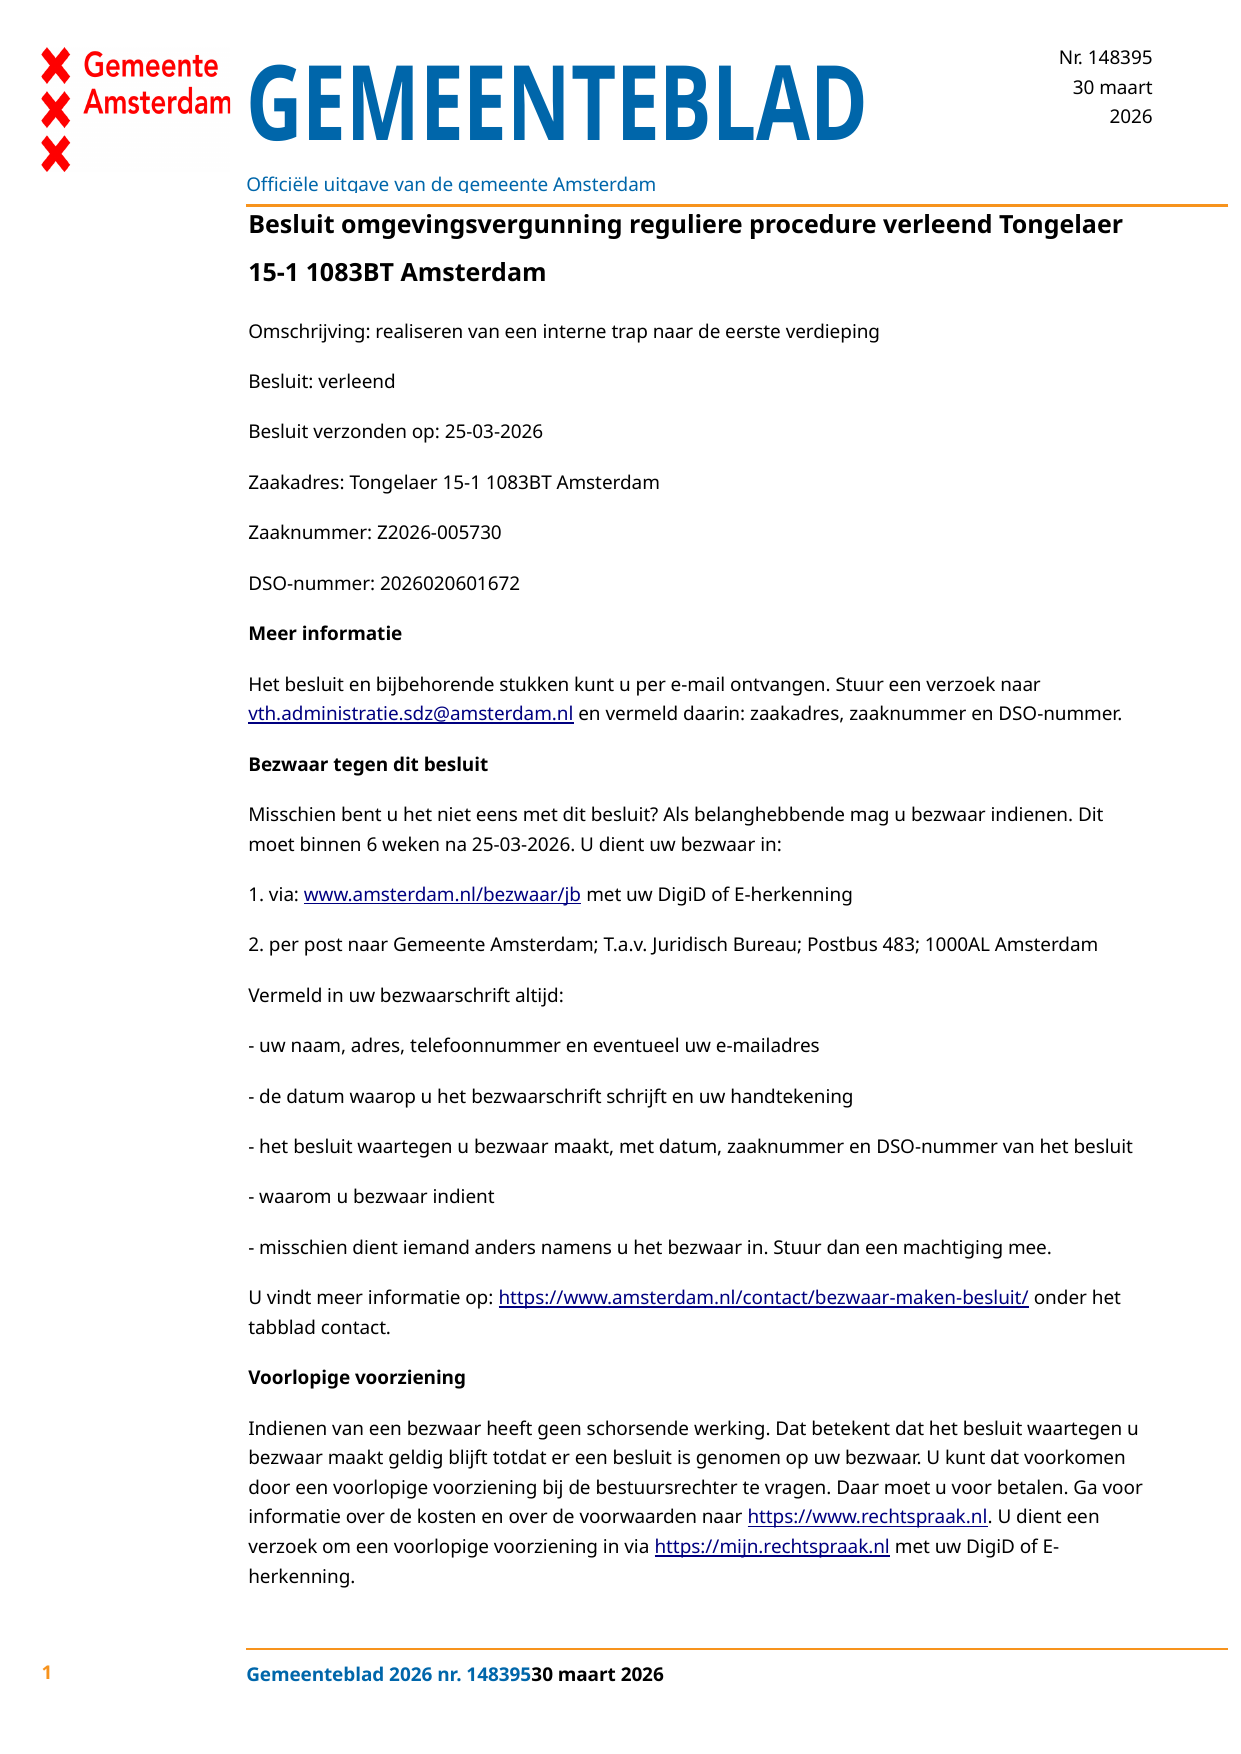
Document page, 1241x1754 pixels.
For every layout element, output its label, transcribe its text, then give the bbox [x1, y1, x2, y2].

text Besluit verzonden op: 25-03-2026 [248, 419, 1152, 444]
text Vermeld in uw bezwaarschrift altijd: [248, 982, 1152, 1008]
text Bezwaar tegen dit besluit [248, 751, 1152, 777]
text U vindt meer informatie op: https://www.amsterdam.nl/contact/bezwaar-maken-besluit/ onder het tabblad contact. [248, 1284, 1152, 1340]
text DSO-nummer: 2026020601672 [248, 570, 1152, 596]
text 1. via: www.amsterdam.nl/bezwaar/jb met uw DigiD of E-herkenning [248, 881, 1152, 907]
text Het besluit en bijbehorende stukken kunt u per e-mail ontvangen. Stuur een verzoek naar vth.administratie.sdz@amsterdam.nl en vermeld daarin: zaakadres, zaaknummer en DSO-nummer. [248, 671, 1152, 726]
picture [41, 47, 231, 172]
text - misschien dient iemand anders namens u het bezwaar in. Stuur dan een machtiging mee. [248, 1234, 1152, 1260]
text - de datum waarop u het bezwaarschrift schrijft en uw handtekening [248, 1083, 1152, 1109]
text - het besluit waartegen u bezwaar maakt, met datum, zaaknummer en DSO-nummer van het besluit [248, 1133, 1152, 1159]
text Meer informatie [248, 620, 1152, 646]
text Indienen van een bezwaar heeft geen schorsende werking. Dat betekent dat het besluit waartegen u bezwaar maakt geldig blijft totdat er een besluit is genomen op uw bezwaar. U kunt dat voorkomen door een voorlopige voorziening bij de bestuursrechter te vragen. Daar moet u voor betalen. Ga voor informatie over de kosten en over de voorwaarden naar https://www.rechtspraak.nl. U dient een verzoek om een voorlopige voorziening in via https://mijn.rechtspraak.nl met uw DigiD of E-herkenning. [248, 1415, 1152, 1589]
text 2. per post naar Gemeente Amsterdam; T.a.v. Juridisch Bureau; Postbus 483; 1000AL Amsterdam [248, 932, 1152, 957]
text Besluit omgevingsvergunning reguliere procedure verleend Tongelaer 15-1 1083BT Amsterdam [248, 207, 1152, 288]
text Misschien bent u het niet eens met dit besluit? Als belanghebbende mag u bezwaar indienen. Dit moet binnen 6 weken na 25-03-2026. U dient uw bezwaar in: [248, 801, 1152, 857]
text Omschrijving: realiseren van een interne trap naar de eerste verdieping [248, 318, 1152, 344]
text - uw naam, adres, telefoonnummer en eventueel uw e-mailadres [248, 1032, 1152, 1058]
text Voorlopige voorziening [248, 1364, 1152, 1390]
text Zaakadres: Tongelaer 15-1 1083BT Amsterdam [248, 469, 1152, 495]
text - waarom u bezwaar indient [248, 1184, 1152, 1209]
text Besluit: verleend [248, 368, 1152, 394]
text Zaaknummer: Z2026-005730 [248, 519, 1152, 545]
